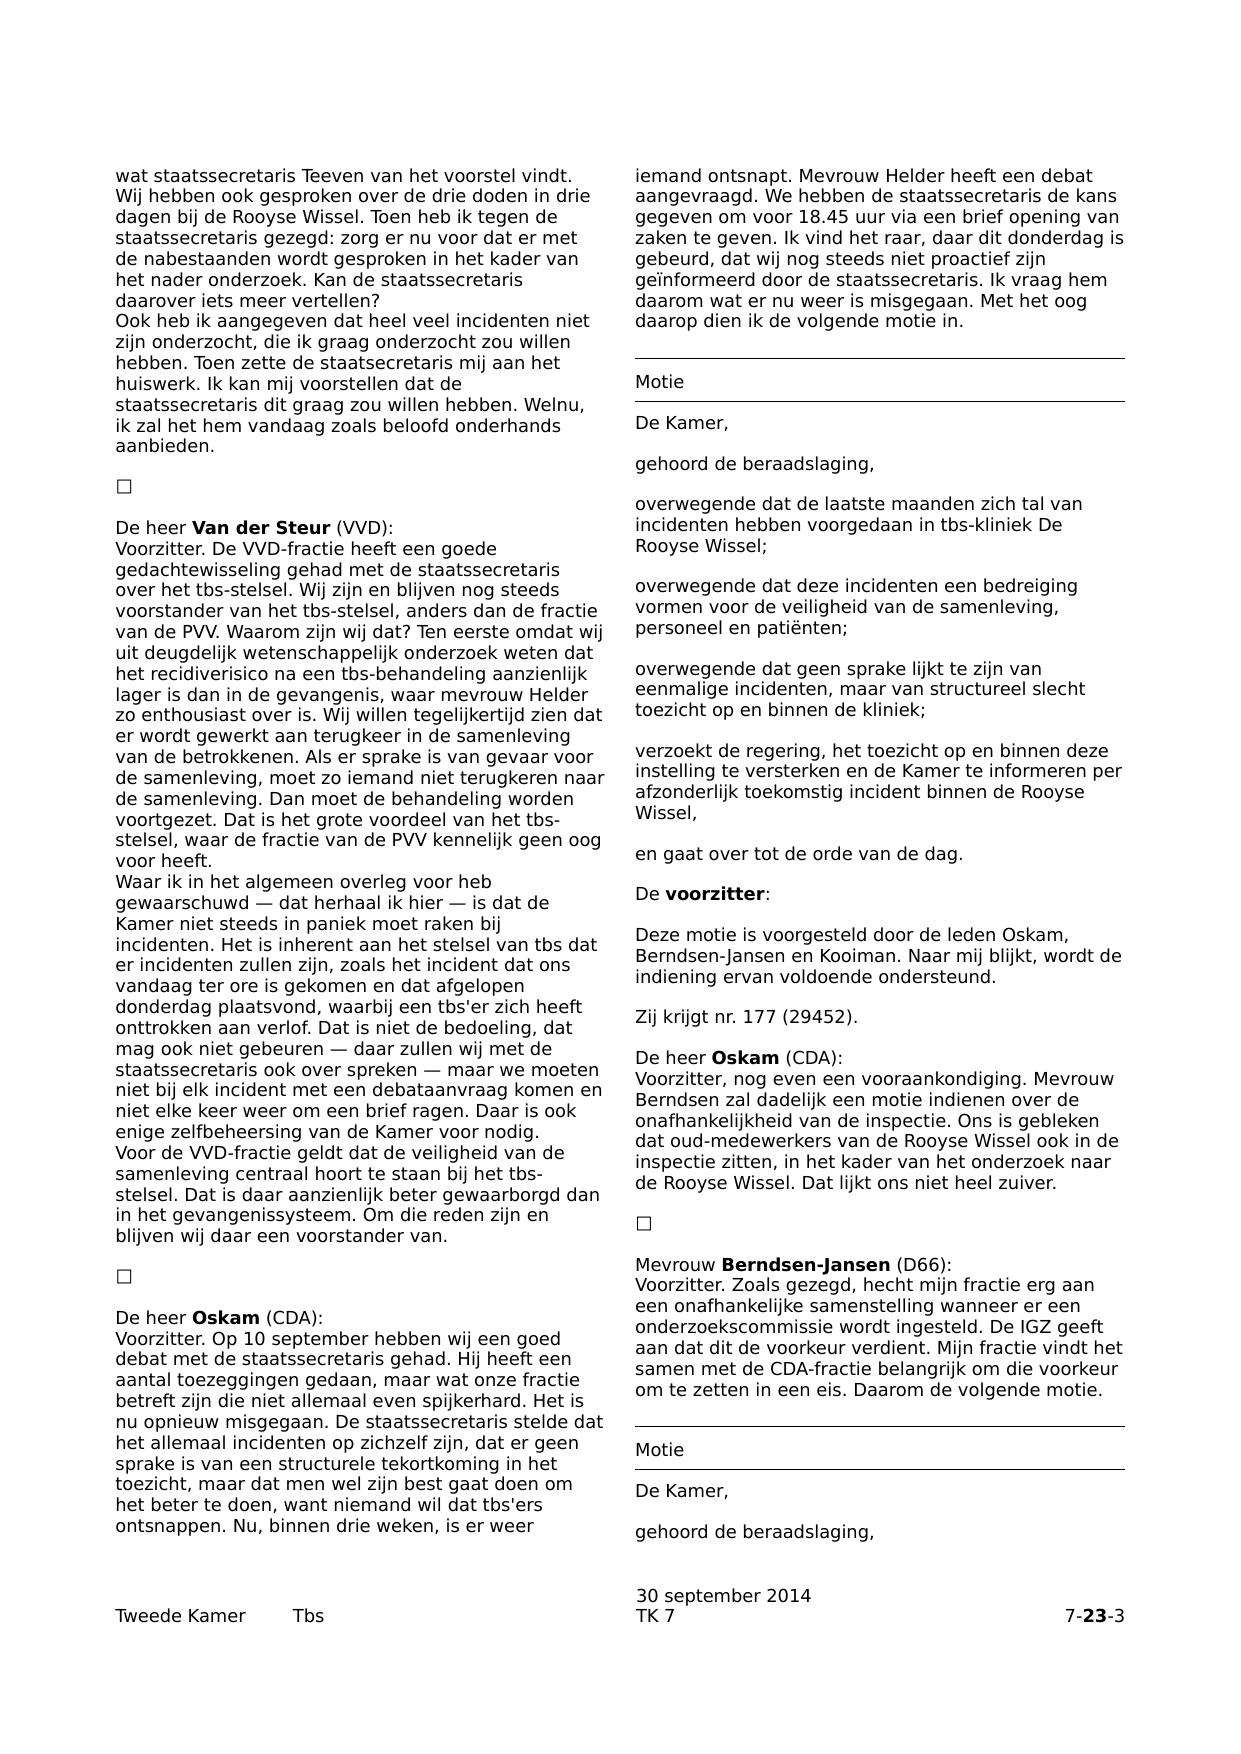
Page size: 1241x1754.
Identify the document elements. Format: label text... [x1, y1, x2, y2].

text De heer Oskam (CDA): [635, 1048, 1125, 1069]
text Deze motie is voorgesteld door de leden Oskam, Berndsen-Jansen en Kooiman. Naar mij blijkt, wordt de indiening ervan voldoende ondersteund. [635, 925, 1125, 987]
text Ook heb ik aangegeven dat heel veel incidenten niet zijn onderzocht, die ik graag onderzocht zou willen hebben. Toen zette de staatsecretaris mij aan het huiswerk. Ik kan mij voorstellen dat de staatssecretaris dit graag zou willen hebben. Welnu, ik zal het hem vandaag zoals beloofd onderhands aanbieden. [115, 311, 605, 457]
text Voorzitter. Op 10 september hebben wij een goed debat met de staatssecretaris gehad. Hij heeft een aantal toezeggingen gedaan, maar wat onze fractie betreft zijn die niet allemaal even spijkerhard. Het is nu opnieuw misgegaan. De staatssecretaris stelde dat het allemaal incidenten op zichzelf zijn, dat er geen sprake is van een structurele tekortkoming in het toezicht, maar dat men wel zijn best gaat doen om het beter te doen, want niemand wil dat tbs'ers ontsnappen. Nu, binnen drie weken, is er weer [115, 1328, 605, 1537]
text Wij hebben ook gesproken over de drie doden in drie dagen bij de Rooyse Wissel. Toen heb ik tegen de staatssecretaris gezegd: zorg er nu voor dat er met de nabestaanden wordt gesproken in het kader van het nader onderzoek. Kan de staatssecretaris daarover iets meer vertellen? [115, 186, 605, 311]
text ⬜ [115, 1267, 605, 1287]
text gehoord de beraadslaging, [635, 1521, 1125, 1542]
text ⬜ [635, 1214, 1125, 1234]
text overwegende dat de laatste maanden zich tal van incidenten hebben voorgedaan in tbs-kliniek De Rooyse Wissel; [635, 494, 1125, 556]
text De Kamer, [635, 1481, 1125, 1501]
text Voorzitter. De VVD-fractie heeft een goede gedachtewisseling gehad met de staatssecretaris over het tbs-stelsel. Wij zijn en blijven nog steeds voorstander van het tbs-stelsel, anders dan de fractie van de PVV. Waarom zijn wij dat? Ten eerste omdat wij uit deugdelijk wetenschappelijk onderzoek weten dat het recidiverisico na een tbs-behandeling aanzienlijk lager is dan in de gevangenis, waar mevrouw Helder zo enthousiast over is. Wij willen tegelijkertijd zien dat er wordt gewerkt aan terugkeer in de samenleving van de betrokkenen. Als er sprake is van gevaar voor de samenleving, moet zo iemand niet terugkeren naar de samenleving. Dan moet de behandeling worden voortgezet. Dat is het grote voordeel van het tbs-stelsel, waar de fractie van de PVV kennelijk geen oog voor heeft. [115, 538, 605, 872]
text Zij krijgt nr. 177 (29452). [635, 1007, 1125, 1028]
text Voor de VVD-fractie geldt dat de veiligheid van de samenleving centraal hoort te staan bij het tbs-stelsel. Dat is daar aanzienlijk beter gewaarborgd dan in het gevangenissysteem. Om die reden zijn en blijven wij daar een voorstander van. [115, 1143, 605, 1247]
text Motie [635, 1440, 1125, 1461]
text Mevrouw Berndsen-Jansen (D66): [635, 1254, 1125, 1275]
text overwegende dat geen sprake lijkt te zijn van eenmalige incidenten, maar van structureel slecht toezicht op en binnen de kliniek; [635, 658, 1125, 721]
text iemand ontsnapt. Mevrouw Helder heeft een debat aangevraagd. We hebben de staatssecretaris de kans gegeven om voor 18.45 uur via een brief opening van zaken te geven. Ik vind het raar, daar dit donderdag is gebeurd, dat wij nog steeds niet proactief zijn geïnformeerd door de staatssecretaris. Ik vraag hem daarom wat er nu weer is misgegaan. Met het oog daarop dien ik de volgende motie in. [635, 165, 1125, 332]
text overwegende dat deze incidenten een bedreiging vormen voor de veiligheid van de samenleving, personeel en patiënten; [635, 576, 1125, 638]
text De heer Van der Steur (VVD): [115, 518, 605, 538]
text verzoekt de regering, het toezicht op en binnen deze instelling te versterken en de Kamer te informeren per afzonderlijk toekomstig incident binnen de Rooyse Wissel, [635, 741, 1125, 823]
text Motie [635, 372, 1125, 393]
text en gaat over tot de orde van de dag. [635, 843, 1125, 864]
text ⬜ [115, 477, 605, 498]
text De heer Oskam (CDA): [115, 1307, 605, 1328]
text De Kamer, [635, 413, 1125, 433]
text gehoord de beraadslaging, [635, 453, 1125, 474]
text Voorzitter, nog even een vooraankondiging. Mevrouw Berndsen zal dadelijk een motie indienen over de onafhankelijkheid van de inspectie. Ons is gebleken dat oud-medewerkers van de Rooyse Wissel ook in de inspectie zitten, in het kader van het onderzoek naar de Rooyse Wissel. Dat lijkt ons niet heel zuiver. [635, 1069, 1125, 1194]
text Waar ik in het algemeen overleg voor heb gewaarschuwd — dat herhaal ik hier — is dat de Kamer niet steeds in paniek moet raken bij incidenten. Het is inherent aan het stelsel van tbs dat er incidenten zullen zijn, zoals het incident dat ons vandaag ter ore is gekomen en dat afgelopen donderdag plaatsvond, waarbij een tbs'er zich heeft onttrokken aan verlof. Dat is niet de bedoeling, dat mag ook niet gebeuren — daar zullen wij met de staatssecretaris ook over spreken — maar we moeten niet bij elk incident met een debataanvraag komen en niet elke keer weer om een brief ragen. Daar is ook enige zelfbeheersing van de Kamer voor nodig. [115, 872, 605, 1143]
text De voorzitter: [635, 884, 1125, 905]
text Voorzitter. Zoals gezegd, hecht mijn fractie erg aan een onafhankelijke samenstelling wanneer er een onderzoekscommissie wordt ingesteld. De IGZ geeft aan dat dit de voorkeur verdient. Mijn fractie vindt het samen met de CDA-fractie belangrijk om die voorkeur om te zetten in een eis. Daarom de volgende motie. [635, 1275, 1125, 1400]
text wat staatssecretaris Teeven van het voorstel vindt. [115, 165, 605, 186]
